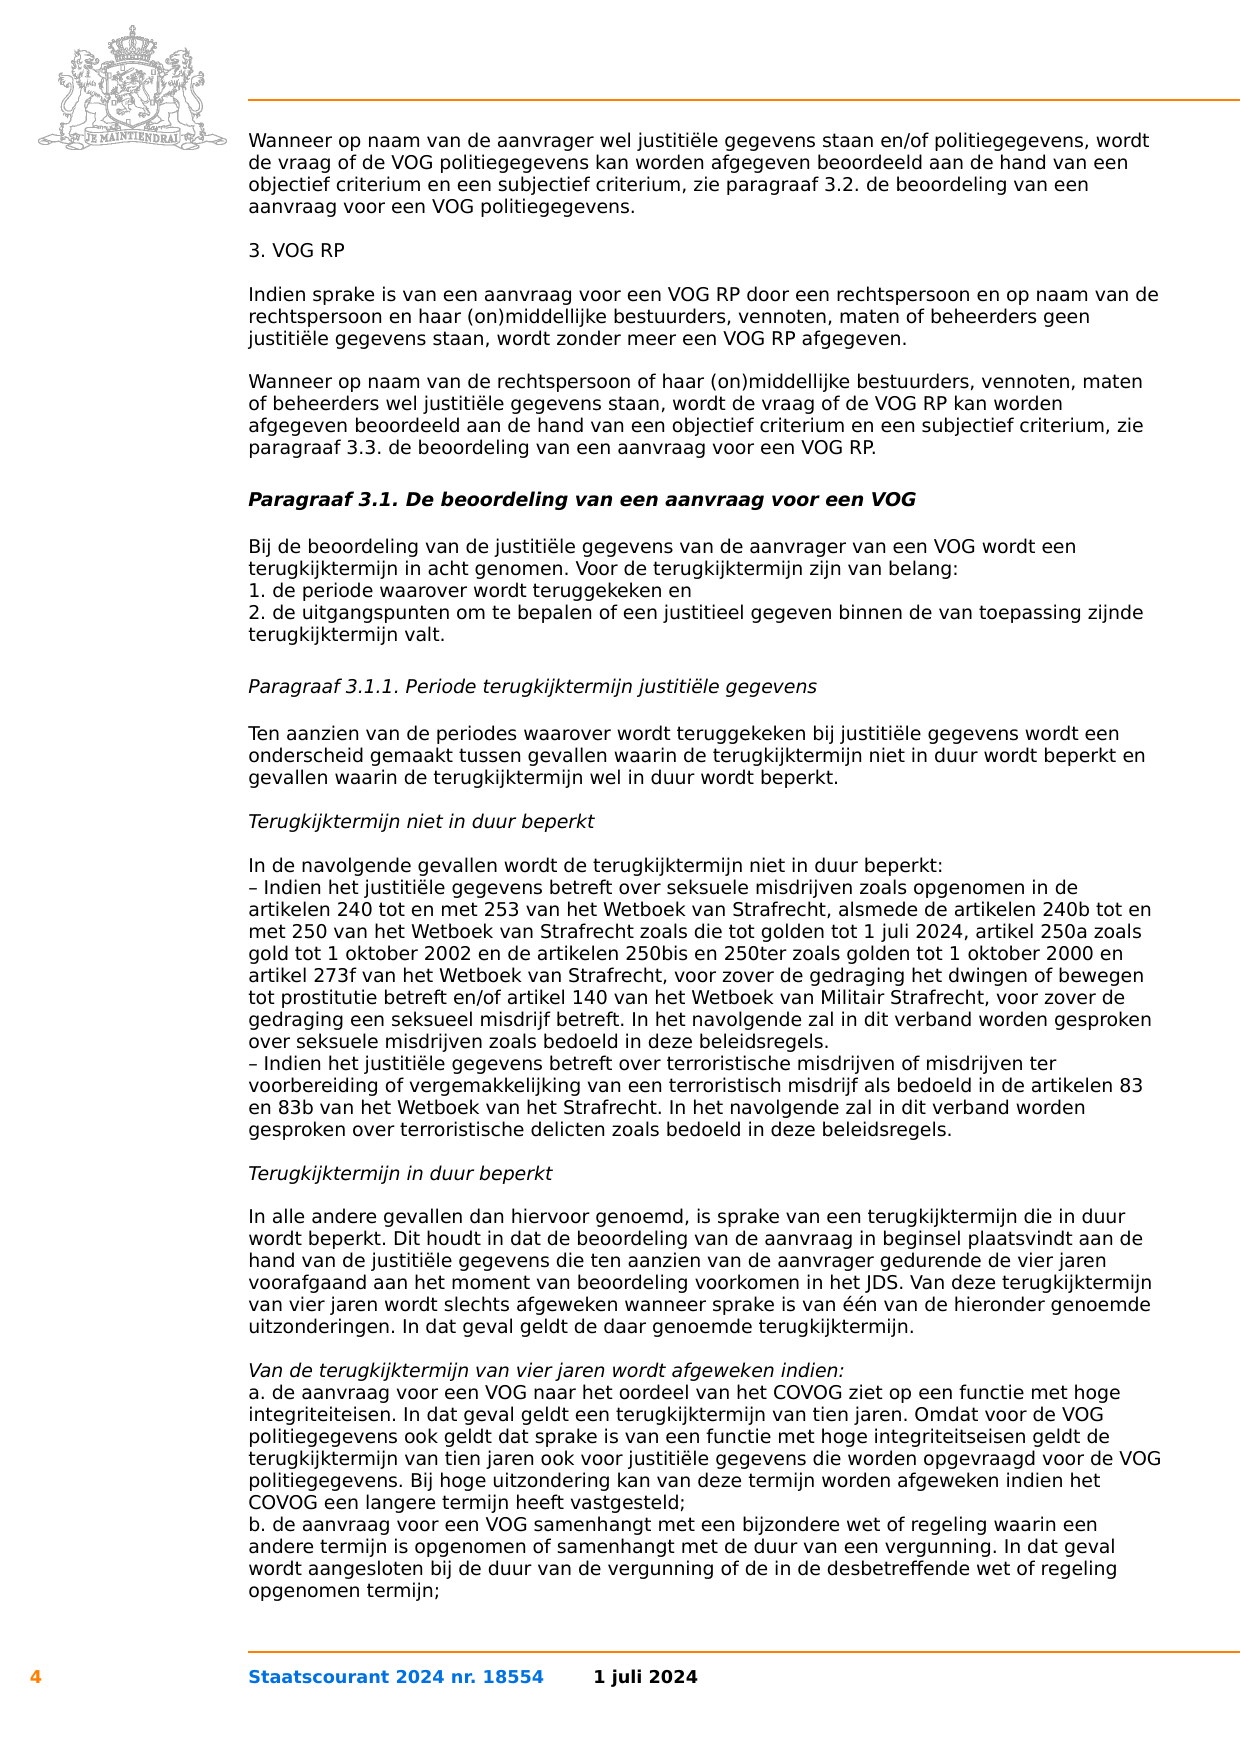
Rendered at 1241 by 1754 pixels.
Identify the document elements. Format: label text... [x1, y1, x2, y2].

text 1. de periode waarover wordt teruggekeken en [248, 580, 1163, 602]
subtitle Terugkijktermijn in duur beperkt [248, 1162, 1163, 1184]
text 2. de uitgangspunten om te bepalen of een justitieel gegeven binnen de van toepassing zijnde terugkijktermijn valt. [248, 602, 1163, 646]
subtitle Paragraaf 3.1.1. Periode terugkijktermijn justitiële gegevens [248, 676, 1163, 698]
picture [38, 25, 227, 150]
text – Indien het justitiële gegevens betreft over seksuele misdrijven zoals opgenomen in de artikelen 240 tot en met 253 van het Wetboek van Strafrecht, alsmede de artikelen 240b tot en met 250 van het Wetboek van Strafrecht zoals die tot golden tot 1 juli 2024, artikel 250a zoals gold tot 1 oktober 2002 en de artikelen 250bis en 250ter zoals golden tot 1 oktober 2000 en artikel 273f van het Wetboek van Strafrecht, voor zover de gedraging het dwingen of bewegen tot prostitutie betreft en/of artikel 140 van het Wetboek van Militair Strafrecht, voor zover de gedraging een seksueel misdrijf betreft. In het navolgende zal in dit verband worden gesproken over seksuele misdrijven zoals bedoeld in deze beleidsregels. [248, 877, 1163, 1053]
text In alle andere gevallen dan hiervoor genoemd, is sprake van een terugkijktermijn die in duur wordt beperkt. Dit houdt in dat de beoordeling van de aanvraag in beginsel plaatsvindt aan de hand van de justitiële gegevens die ten aanzien van de aanvrager gedurende de vier jaren voorafgaand aan het moment van beoordeling voorkomen in het JDS. Van deze terugkijktermijn van vier jaren wordt slechts afgeweken wanneer sprake is van één van de hieronder genoemde uitzonderingen. In dat geval geldt de daar genoemde terugkijktermijn. [248, 1206, 1163, 1338]
text In de navolgende gevallen wordt de terugkijktermijn niet in duur beperkt: [248, 855, 1163, 877]
text Bij de beoordeling van de justitiële gegevens van de aanvrager van een VOG wordt een terugkijktermijn in acht genomen. Voor de terugkijktermijn zijn van belang: [248, 536, 1163, 580]
text Ten aanzien van de periodes waarover wordt teruggekeken bij justitiële gegevens wordt een onderscheid gemaakt tussen gevallen waarin de terugkijktermijn niet in duur wordt beperkt en gevallen waarin de terugkijktermijn wel in duur wordt beperkt. [248, 723, 1163, 789]
text Wanneer op naam van de rechtspersoon of haar (on)middellijke bestuurders, vennoten, maten of beheerders wel justitiële gegevens staan, wordt de vraag of de VOG RP kan worden afgegeven beoordeeld aan de hand van een objectief criterium en een subjectief criterium, zie paragraaf 3.3. de beoordeling van een aanvraag voor een VOG RP. [248, 371, 1163, 459]
text Van de terugkijktermijn van vier jaren wordt afgeweken indien: [248, 1360, 1163, 1382]
text a. de aanvraag voor een VOG naar het oordeel van het COVOG ziet op een functie met hoge integriteiteisen. In dat geval geldt een terugkijktermijn van tien jaren. Omdat voor de VOG politiegegevens ook geldt dat sprake is van een functie met hoge integriteitseisen geldt de terugkijktermijn van tien jaren ook voor justitiële gegevens die worden opgevraagd voor de VOG politiegegevens. Bij hoge uitzondering kan van deze termijn worden afgeweken indien het COVOG een langere termijn heeft vastgesteld; [248, 1382, 1163, 1514]
text – Indien het justitiële gegevens betreft over terroristische misdrijven of misdrijven ter voorbereiding of vergemakkelijking van een terroristisch misdrijf als bedoeld in de artikelen 83 en 83b van het Wetboek van het Strafrecht. In het navolgende zal in dit verband worden gesproken over terroristische delicten zoals bedoeld in deze beleidsregels. [248, 1053, 1163, 1141]
subtitle Terugkijktermijn niet in duur beperkt [248, 811, 1163, 833]
text b. de aanvraag voor een VOG samenhangt met een bijzondere wet of regeling waarin een andere termijn is opgenomen of samenhangt met de duur van een vergunning. In dat geval wordt aangesloten bij de duur van de vergunning of de in de desbetreffende wet of regeling opgenomen termijn; [248, 1514, 1163, 1602]
subtitle 3. VOG RP [248, 240, 1163, 262]
text Wanneer op naam van de aanvrager wel justitiële gegevens staan en/of politiegegevens, wordt de vraag of de VOG politiegegevens kan worden afgegeven beoordeeld aan de hand van een objectief criterium en een subjectief criterium, zie paragraaf 3.2. de beoordeling van een aanvraag voor een VOG politiegegevens. [248, 130, 1163, 218]
text Indien sprake is van een aanvraag voor een VOG RP door een rechtspersoon en op naam van de rechtspersoon en haar (on)middellijke bestuurders, vennoten, maten of beheerders geen justitiële gegevens staan, wordt zonder meer een VOG RP afgegeven. [248, 283, 1163, 349]
subtitle Paragraaf 3.1. De beoordeling van een aanvraag voor een VOG [248, 489, 1163, 511]
